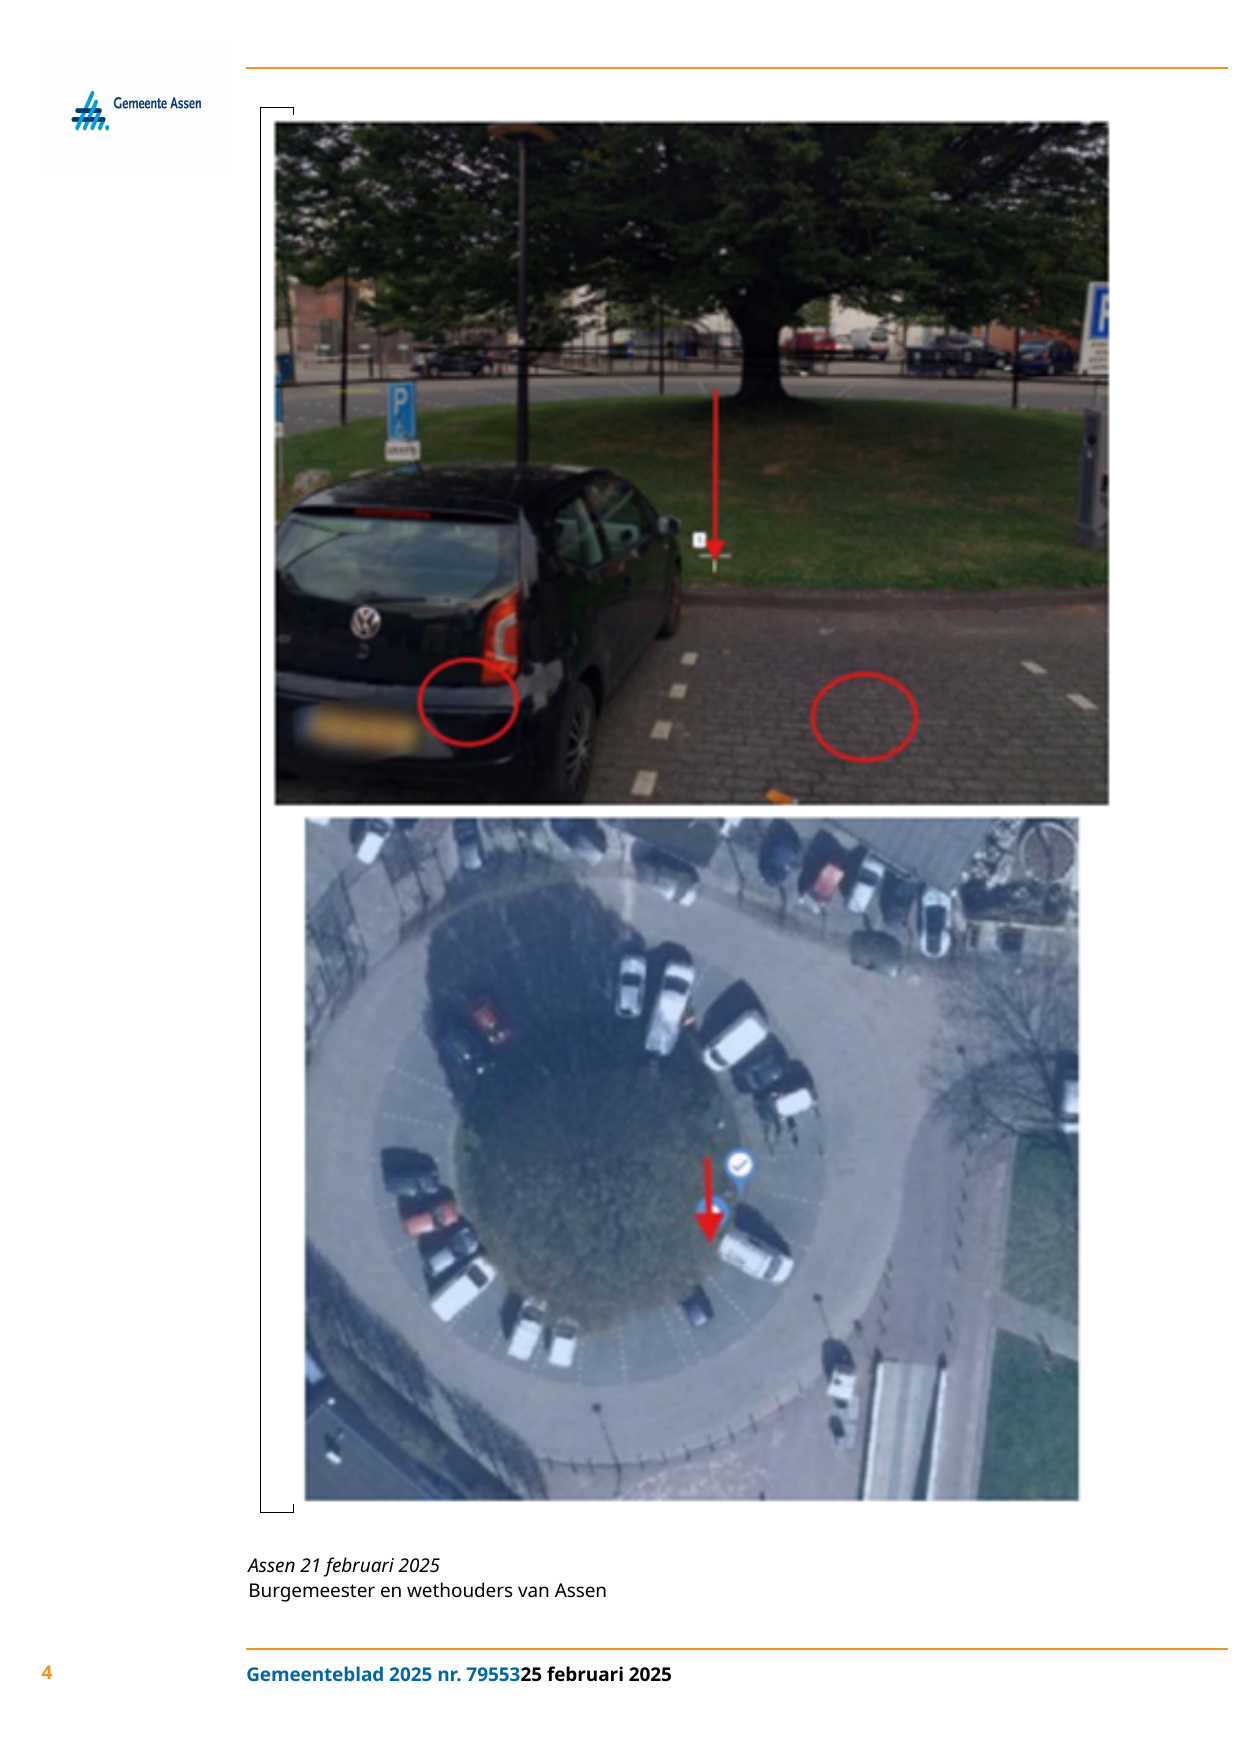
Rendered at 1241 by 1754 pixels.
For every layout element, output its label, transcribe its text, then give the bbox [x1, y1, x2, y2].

picture [41, 47, 231, 172]
picture [268, 115, 1112, 1504]
text Assen 21 februari 2025 [248, 1552, 1152, 1578]
text Burgemeester en wethouders van Assen [248, 1578, 1152, 1603]
